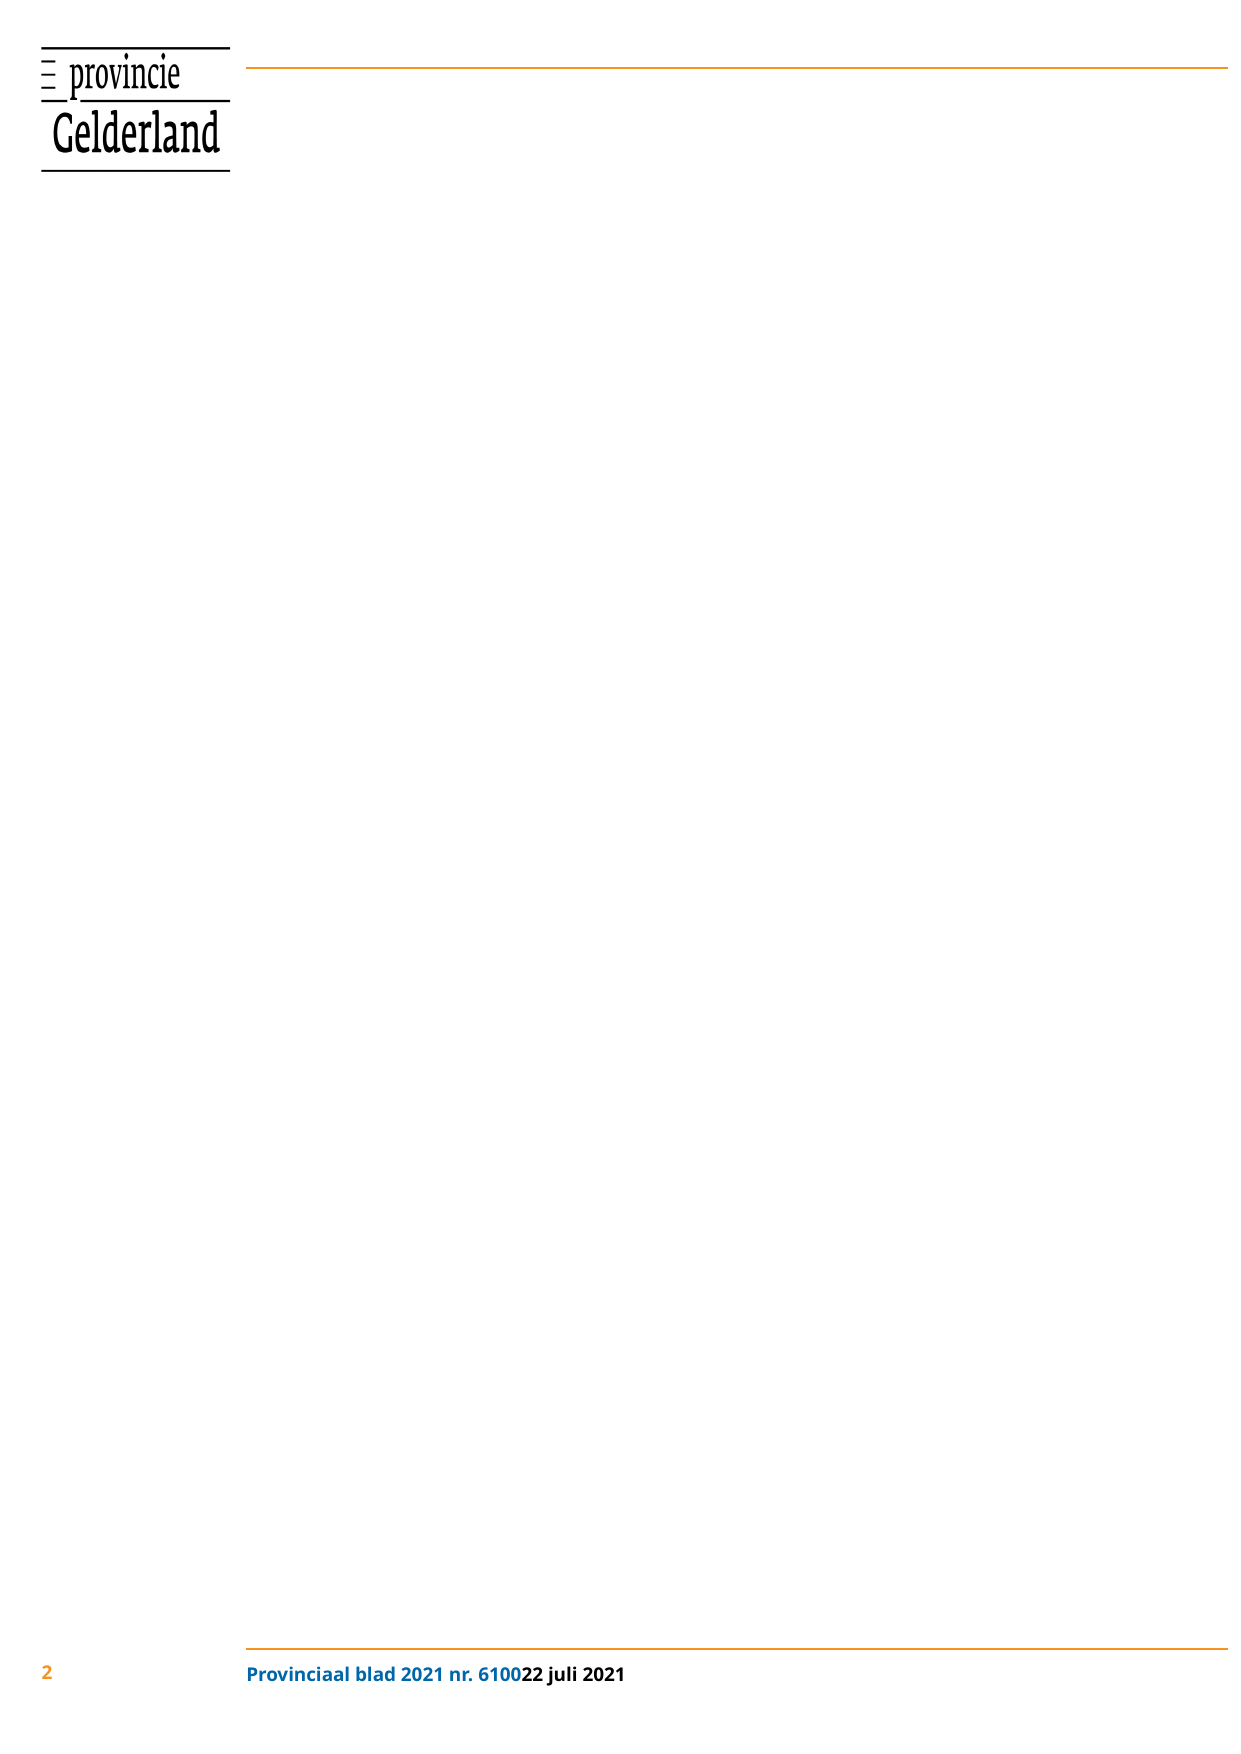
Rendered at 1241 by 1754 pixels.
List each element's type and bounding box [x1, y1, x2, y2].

picture [41, 47, 231, 172]
